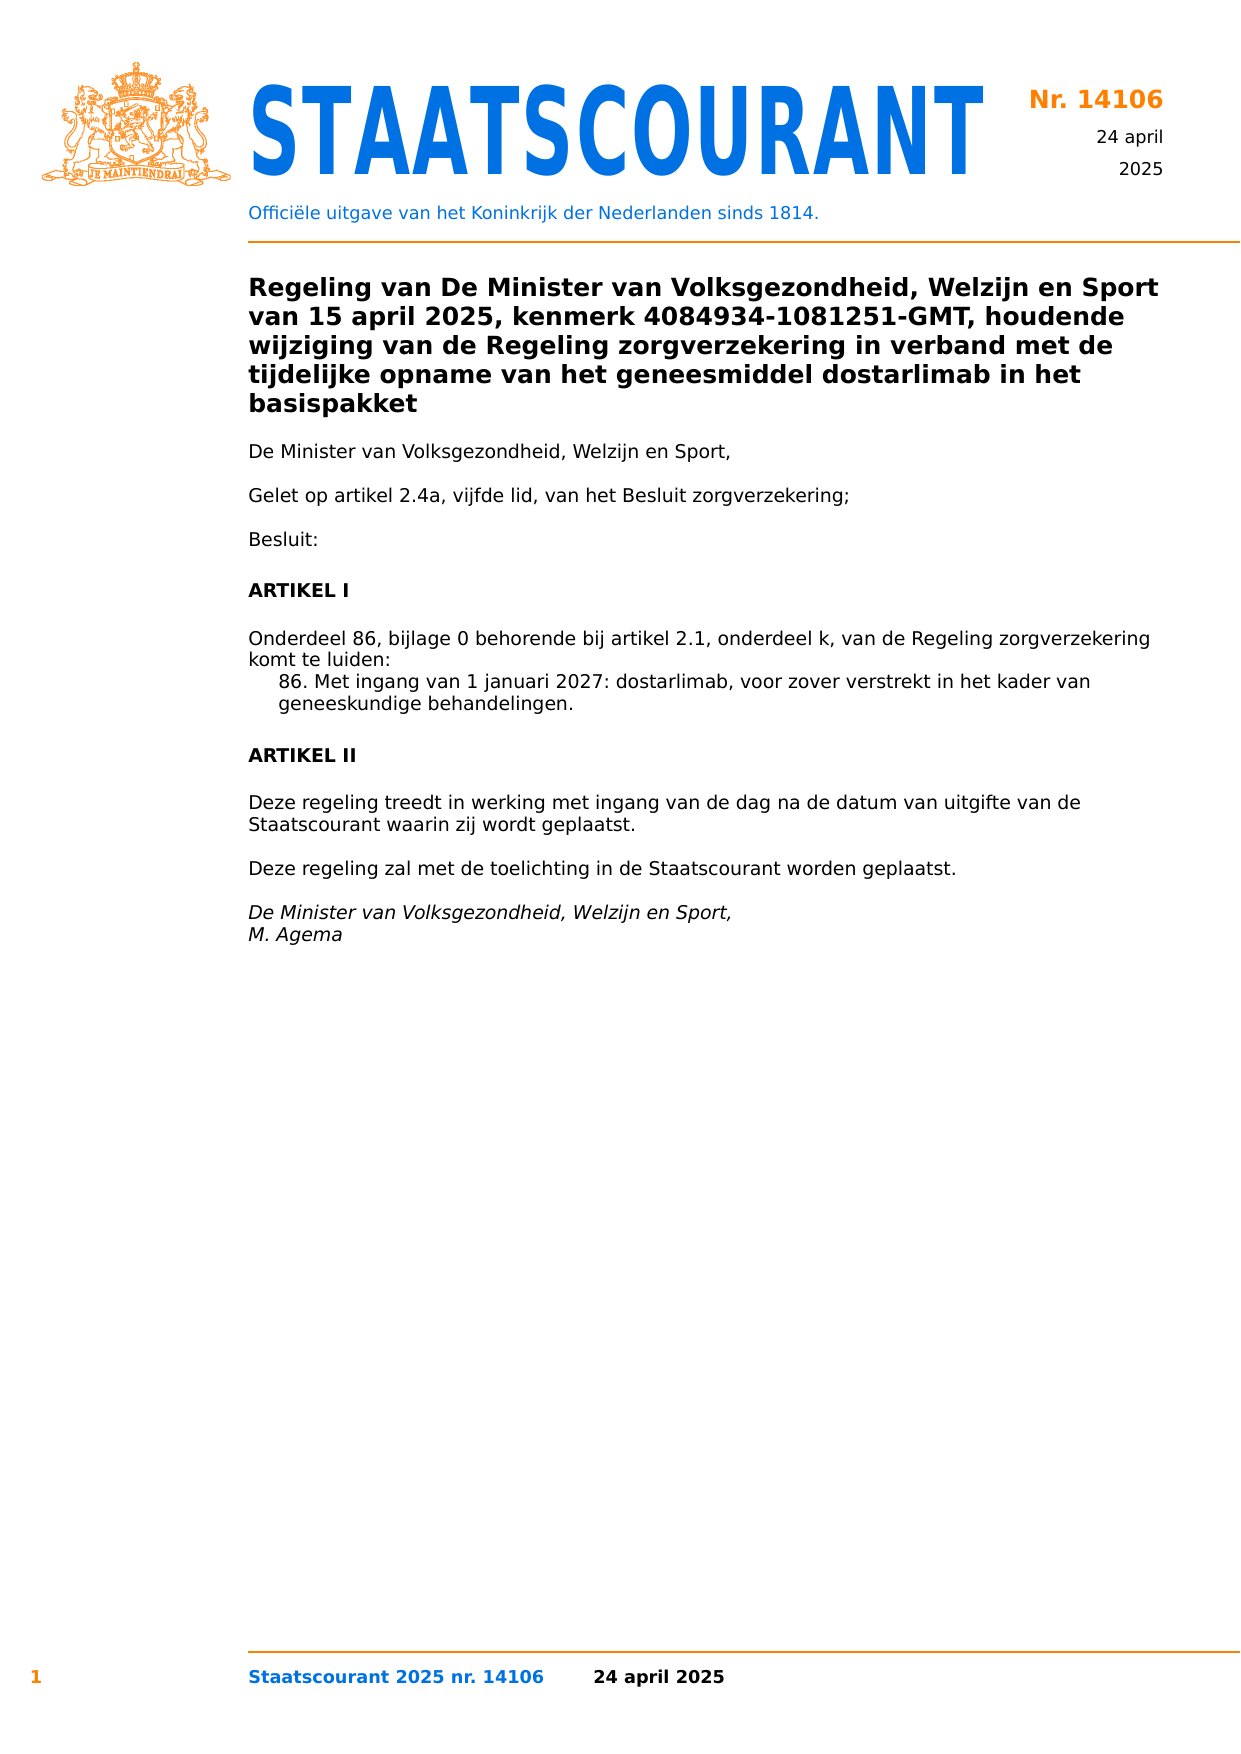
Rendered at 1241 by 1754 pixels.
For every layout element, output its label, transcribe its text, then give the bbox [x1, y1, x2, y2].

table_header Nr. 14106 [998, 62, 1240, 121]
text 86. Met ingang van 1 januari 2027: dostarlimab, voor zover verstrekt in het kader van geneeskundige behandelingen. [278, 671, 1163, 715]
text Onderdeel 86, bijlage 0 behorende bij artikel 2.1, onderdeel k, van de Regeling zorgverzekering komt te luiden: [248, 627, 1163, 671]
table_header STAATSCOURANT [248, 62, 998, 203]
table_cell Officiële uitgave van het Koninkrijk der Nederlanden sinds 1814. [248, 203, 1240, 241]
picture [41, 62, 231, 186]
table_cell 2025 [998, 153, 1240, 203]
text De Minister van Volksgezondheid, Welzijn en Sport, M. Agema [248, 902, 1163, 946]
text Besluit: [248, 528, 1163, 550]
subtitle Regeling van De Minister van Volksgezondheid, Welzijn en Sport van 15 april 2025, kenmerk 4084934-1081251-GMT, houdende wijziging van de Regeling zorgverzekering in verband met de tijdelijke opname van het geneesmiddel dostarlimab in het basispakket [248, 273, 1163, 419]
text Gelet op artikel 2.4a, vijfde lid, van het Besluit zorgverzekering; [248, 484, 1163, 507]
text Deze regeling zal met de toelichting in de Staatscourant worden geplaatst. [248, 858, 1163, 880]
subtitle ARTIKEL I [248, 580, 1163, 602]
table_header [25, 62, 248, 241]
subtitle ARTIKEL II [248, 745, 1163, 767]
text De Minister van Volksgezondheid, Welzijn en Sport, [248, 441, 1163, 463]
table_cell 24 april [998, 121, 1240, 153]
text Deze regeling treedt in werking met ingang van de dag na de datum van uitgifte van de Staatscourant waarin zij wordt geplaatst. [248, 792, 1163, 836]
